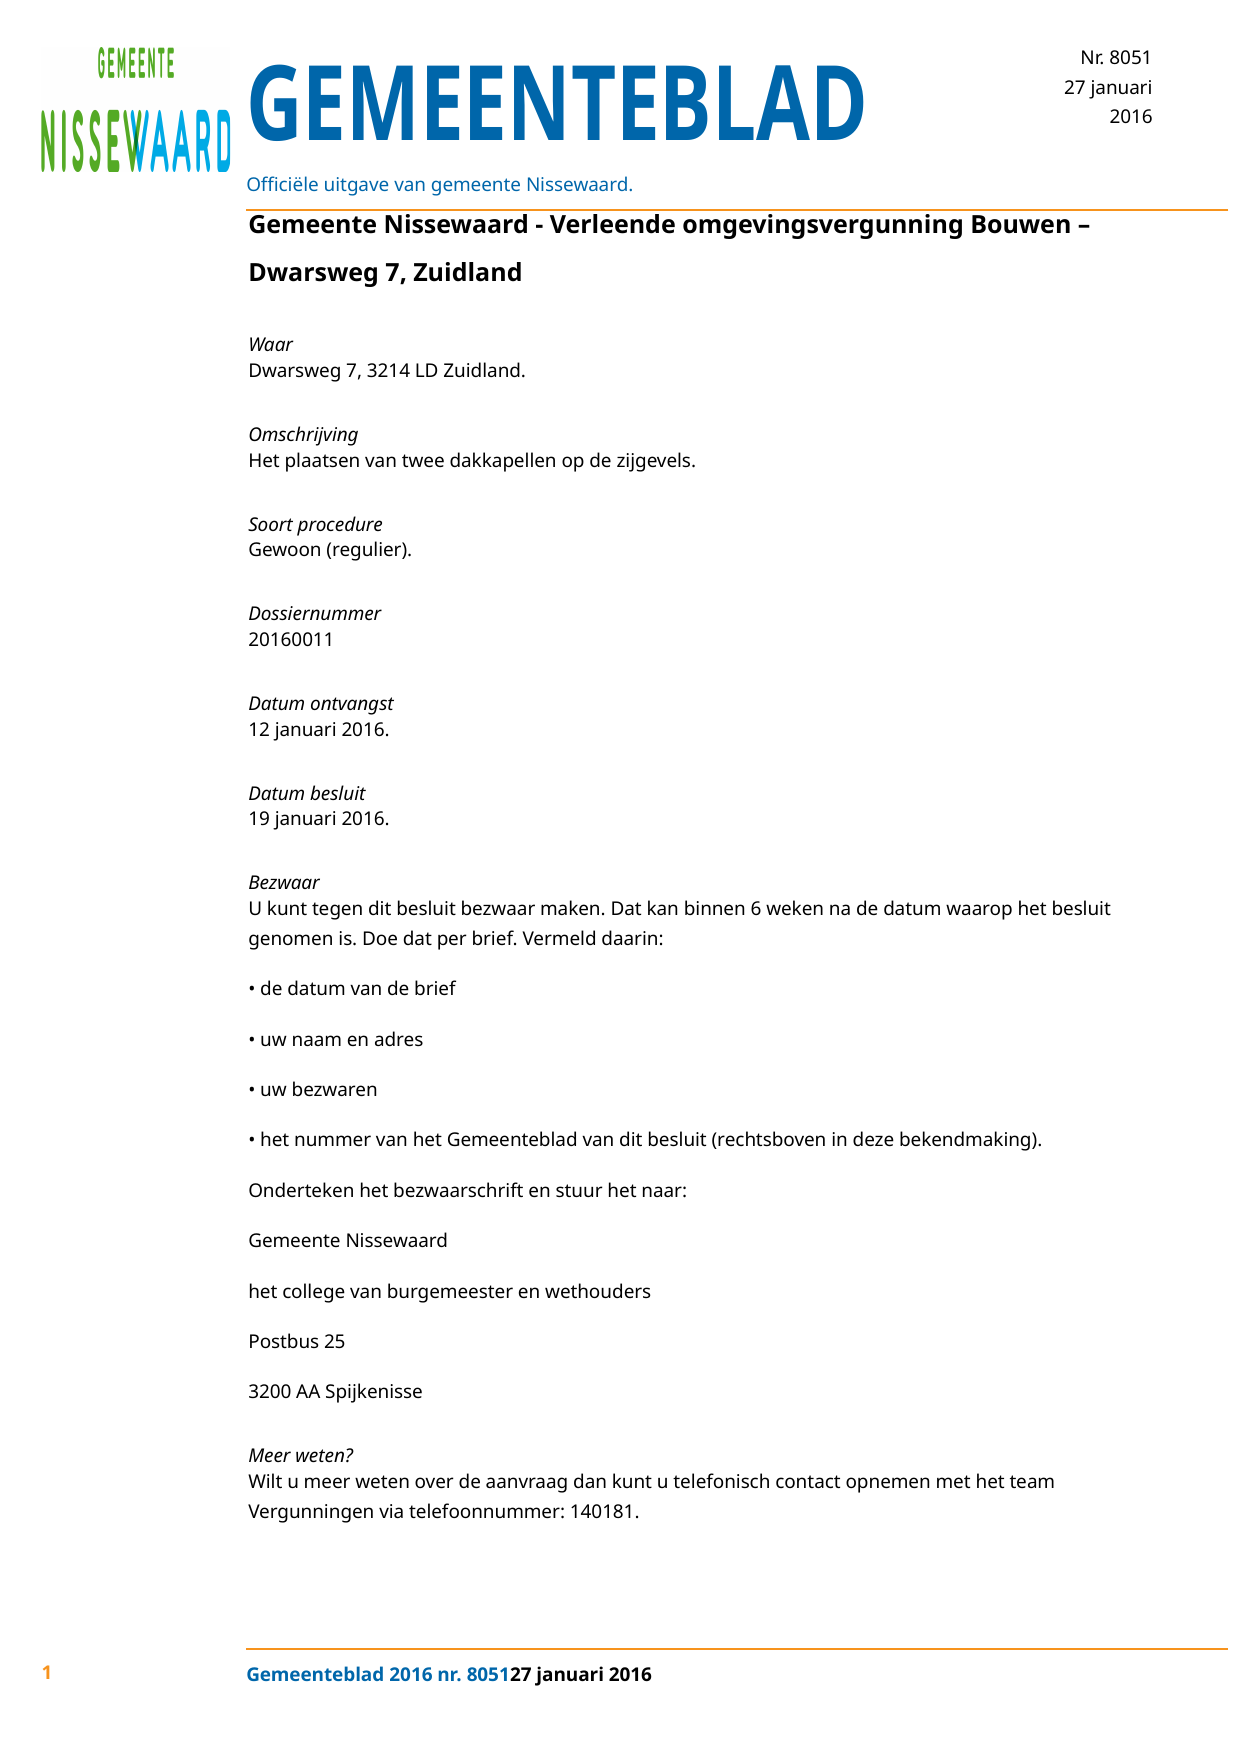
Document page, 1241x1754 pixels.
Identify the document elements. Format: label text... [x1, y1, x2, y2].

picture [176, 157, 187, 172]
text Onderteken het bezwaarschrift en stuur het naar: [248, 1177, 1152, 1203]
text 3200 AA Spijkenisse [248, 1379, 1152, 1404]
picture [154, 157, 165, 172]
text Omschrijving [248, 421, 1152, 447]
text Meer weten? [248, 1443, 1152, 1468]
text U kunt tegen dit besluit bezwaar maken. Dat kan binnen 6 weken na de datum waarop het besluit genomen is. Doe dat per brief. Vermeld daarin: [248, 895, 1152, 951]
text Dossiernummer [248, 601, 1152, 626]
picture [222, 122, 227, 160]
text Postbus 25 [248, 1328, 1152, 1354]
text Datum ontvangst [248, 690, 1152, 716]
text • uw naam en adres [248, 1026, 1152, 1051]
picture [200, 151, 206, 172]
text Gewoon (regulier). [248, 537, 1152, 562]
picture [201, 122, 206, 138]
text • uw bezwaren [248, 1076, 1152, 1102]
text Wilt u meer weten over de aanvraag dan kunt u telefonisch contact opnemen met het team Vergunningen via telefoonnummer: 140181. [248, 1468, 1152, 1524]
text Gemeente Nissewaard [248, 1227, 1152, 1253]
text Soort procedure [248, 511, 1152, 537]
text Dwarsweg 7, 3214 LD Zuidland. [248, 357, 1152, 383]
text 19 januari 2016. [248, 806, 1152, 831]
text • de datum van de brief [248, 975, 1152, 1001]
text Datum besluit [248, 780, 1152, 806]
text Het plaatsen van twee dakkapellen op de zijgevels. [248, 447, 1152, 473]
text Bezwaar [248, 869, 1152, 895]
text Gemeente Nissewaard - Verleende omgevingsvergunning Bouwen – Dwarsweg 7, Zuidland [248, 211, 1152, 288]
text 12 januari 2016. [248, 716, 1152, 742]
text • het nummer van het Gemeenteblad van dit besluit (rechtsboven in deze bekendmaking). [248, 1127, 1152, 1152]
text het college van burgemeester en wethouders [248, 1278, 1152, 1303]
text 20160011 [248, 626, 1152, 652]
picture [41, 47, 231, 172]
text Waar [248, 331, 1152, 357]
